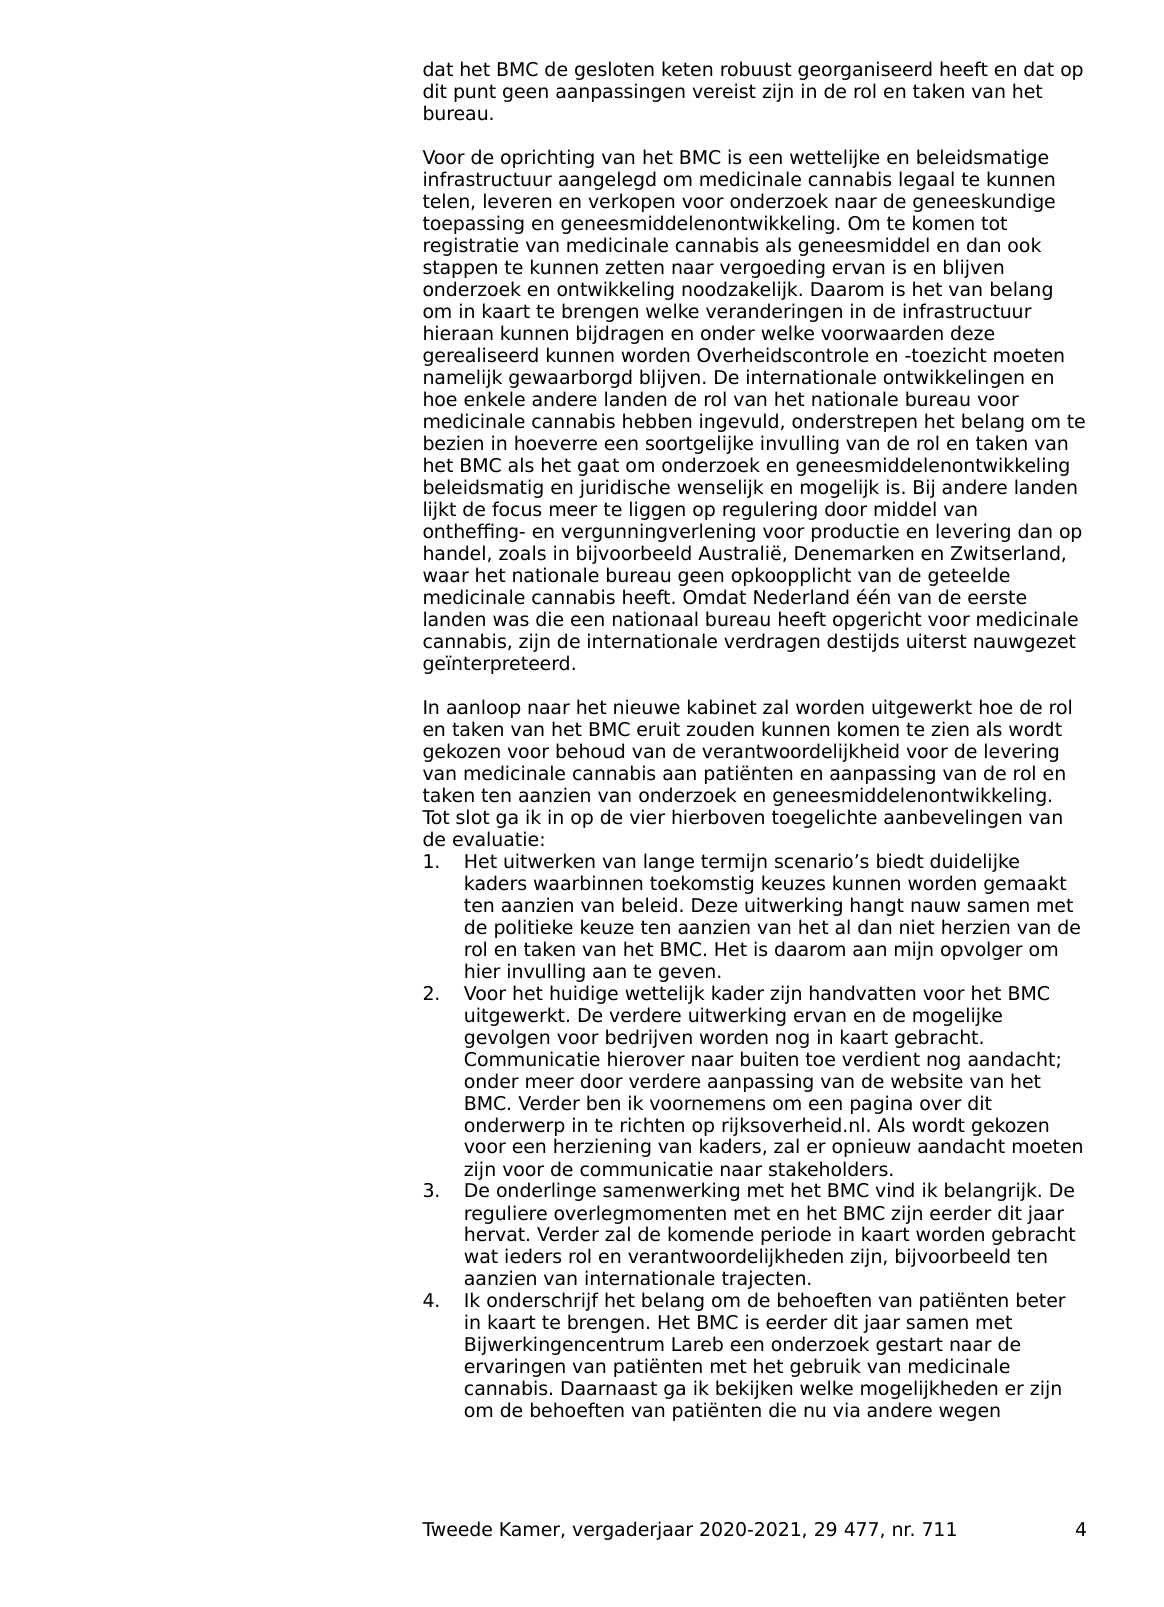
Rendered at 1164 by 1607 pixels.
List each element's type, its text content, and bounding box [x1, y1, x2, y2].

text 4. Ik onderschrijf het belang om de behoeften van patiënten beter in kaart te brengen. Het BMC is eerder dit jaar samen met Bijwerkingencentrum Lareb een onderzoek gestart naar de ervaringen van patiënten met het gebruik van medicinale cannabis. Daarnaast ga ik bekijken welke mogelijkheden er zijn om de behoeften van patiënten die nu via andere wegen [422, 1290, 1087, 1422]
text 3. De onderlinge samenwerking met het BMC vind ik belangrijk. De reguliere overlegmomenten met en het BMC zijn eerder dit jaar hervat. Verder zal de komende periode in kaart worden gebracht wat ieders rol en verantwoordelijkheden zijn, bijvoorbeeld ten aanzien van internationale trajecten. [422, 1180, 1087, 1290]
text In aanloop naar het nieuwe kabinet zal worden uitgewerkt hoe de rol en taken van het BMC eruit zouden kunnen komen te zien als wordt gekozen voor behoud van de verantwoordelijkheid voor de levering van medicinale cannabis aan patiënten en aanpassing van de rol en taken ten aanzien van onderzoek en geneesmiddelenontwikkeling. [422, 697, 1087, 807]
text 2. Voor het huidige wettelijk kader zijn handvatten voor het BMC uitgewerkt. De verdere uitwerking ervan en de mogelijke gevolgen voor bedrijven worden nog in kaart gebracht. Communicatie hierover naar buiten toe verdient nog aandacht; onder meer door verdere aanpassing van de website van het BMC. Verder ben ik voornemens om een pagina over dit onderwerp in te richten op rijksoverheid.nl. Als wordt gekozen voor een herziening van kaders, zal er opnieuw aandacht moeten zijn voor de communicatie naar stakeholders. [422, 983, 1087, 1180]
text Voor de oprichting van het BMC is een wettelijke en beleidsmatige infrastructuur aangelegd om medicinale cannabis legaal te kunnen telen, leveren en verkopen voor onderzoek naar de geneeskundige toepassing en geneesmiddelenontwikkeling. Om te komen tot registratie van medicinale cannabis als geneesmiddel en dan ook stappen te kunnen zetten naar vergoeding ervan is en blijven onderzoek en ontwikkeling noodzakelijk. Daarom is het van belang om in kaart te brengen welke veranderingen in de infrastructuur hieraan kunnen bijdragen en onder welke voorwaarden deze gerealiseerd kunnen worden Overheidscontrole en -toezicht moeten namelijk gewaarborgd blijven. De internationale ontwikkelingen en hoe enkele andere landen de rol van het nationale bureau voor medicinale cannabis hebben ingevuld, onderstrepen het belang om te bezien in hoeverre een soortgelijke invulling van de rol en taken van het BMC als het gaat om onderzoek en geneesmiddelenontwikkeling beleidsmatig en juridische wenselijk en mogelijk is. Bij andere landen lijkt de focus meer te liggen op regulering door middel van ontheffing- en vergunningverlening voor productie en levering dan op handel, zoals in bijvoorbeeld Australië, Denemarken en Zwitserland, waar het nationale bureau geen opkoopplicht van de geteelde medicinale cannabis heeft. Omdat Nederland één van de eerste landen was die een nationaal bureau heeft opgericht voor medicinale cannabis, zijn de internationale verdragen destijds uiterst nauwgezet geïnterpreteerd. [422, 147, 1087, 675]
text Tot slot ga ik in op de vier hierboven toegelichte aanbevelingen van de evaluatie: [422, 807, 1087, 851]
text 1. Het uitwerken van lange termijn scenario’s biedt duidelijke kaders waarbinnen toekomstig keuzes kunnen worden gemaakt ten aanzien van beleid. Deze uitwerking hangt nauw samen met de politieke keuze ten aanzien van het al dan niet herzien van de rol en taken van het BMC. Het is daarom aan mijn opvolger om hier invulling aan te geven. [422, 851, 1087, 983]
text dat het BMC de gesloten keten robuust georganiseerd heeft en dat op dit punt geen aanpassingen vereist zijn in de rol en taken van het bureau. [422, 59, 1087, 125]
